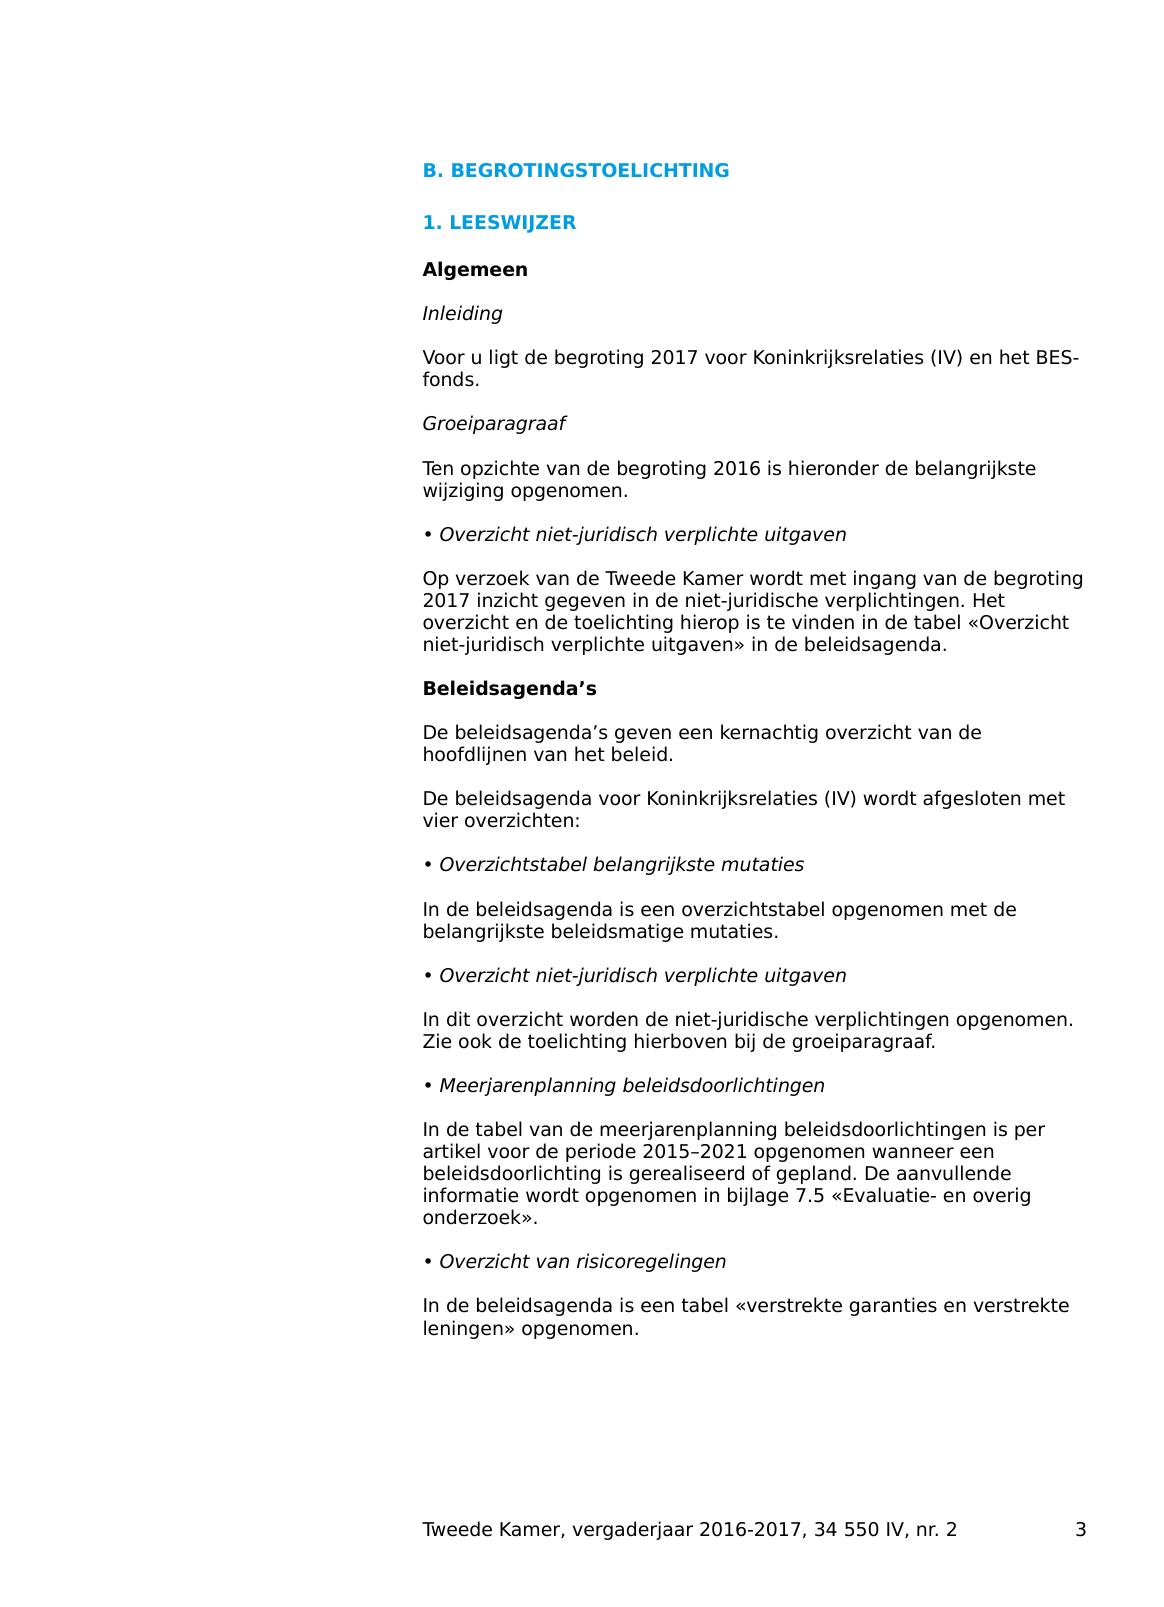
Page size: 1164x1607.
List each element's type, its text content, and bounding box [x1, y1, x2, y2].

subtitle Inleiding [422, 303, 1087, 325]
subtitle B. BEGROTINGSTOELICHTING [422, 160, 1087, 182]
text Op verzoek van de Tweede Kamer wordt met ingang van de begroting 2017 inzicht gegeven in de niet-juridische verplichtingen. Het overzicht en de toelichting hierop is te vinden in de tabel «Overzicht niet-juridisch verplichte uitgaven» in de beleidsagenda. [422, 568, 1087, 656]
text Ten opzichte van de begroting 2016 is hieronder de belangrijkste wijziging opgenomen. [422, 457, 1087, 501]
subtitle • Overzicht niet-juridisch verplichte uitgaven [422, 524, 1087, 546]
subtitle • Overzicht van risicoregelingen [422, 1251, 1087, 1273]
text De beleidsagenda’s geven een kernachtig overzicht van de hoofdlijnen van het beleid. [422, 722, 1087, 766]
subtitle Algemeen [422, 259, 1087, 281]
text De beleidsagenda voor Koninkrijksrelaties (IV) wordt afgesloten met vier overzichten: [422, 788, 1087, 832]
text Voor u ligt de begroting 2017 voor Koninkrijksrelaties (IV) en het BES-fonds. [422, 347, 1087, 391]
text In de beleidsagenda is een tabel «verstrekte garanties en verstrekte leningen» opgenomen. [422, 1295, 1087, 1339]
text In de tabel van de meerjarenplanning beleidsdoorlichtingen is per artikel voor de periode 2015–2021 opgenomen wanneer een beleidsdoorlichting is gerealiseerd of gepland. De aanvullende informatie wordt opgenomen in bijlage 7.5 «Evaluatie- en overig onderzoek». [422, 1119, 1087, 1229]
subtitle 1. LEESWIJZER [422, 212, 1087, 234]
text In de beleidsagenda is een overzichtstabel opgenomen met de belangrijkste beleidsmatige mutaties. [422, 898, 1087, 942]
subtitle • Overzicht niet-juridisch verplichte uitgaven [422, 965, 1087, 987]
subtitle Beleidsagenda’s [422, 678, 1087, 700]
subtitle • Meerjarenplanning beleidsdoorlichtingen [422, 1075, 1087, 1097]
text In dit overzicht worden de niet-juridische verplichtingen opgenomen. Zie ook de toelichting hierboven bij de groeiparagraaf. [422, 1009, 1087, 1053]
subtitle Groeiparagraaf [422, 413, 1087, 435]
subtitle • Overzichtstabel belangrijkste mutaties [422, 854, 1087, 876]
